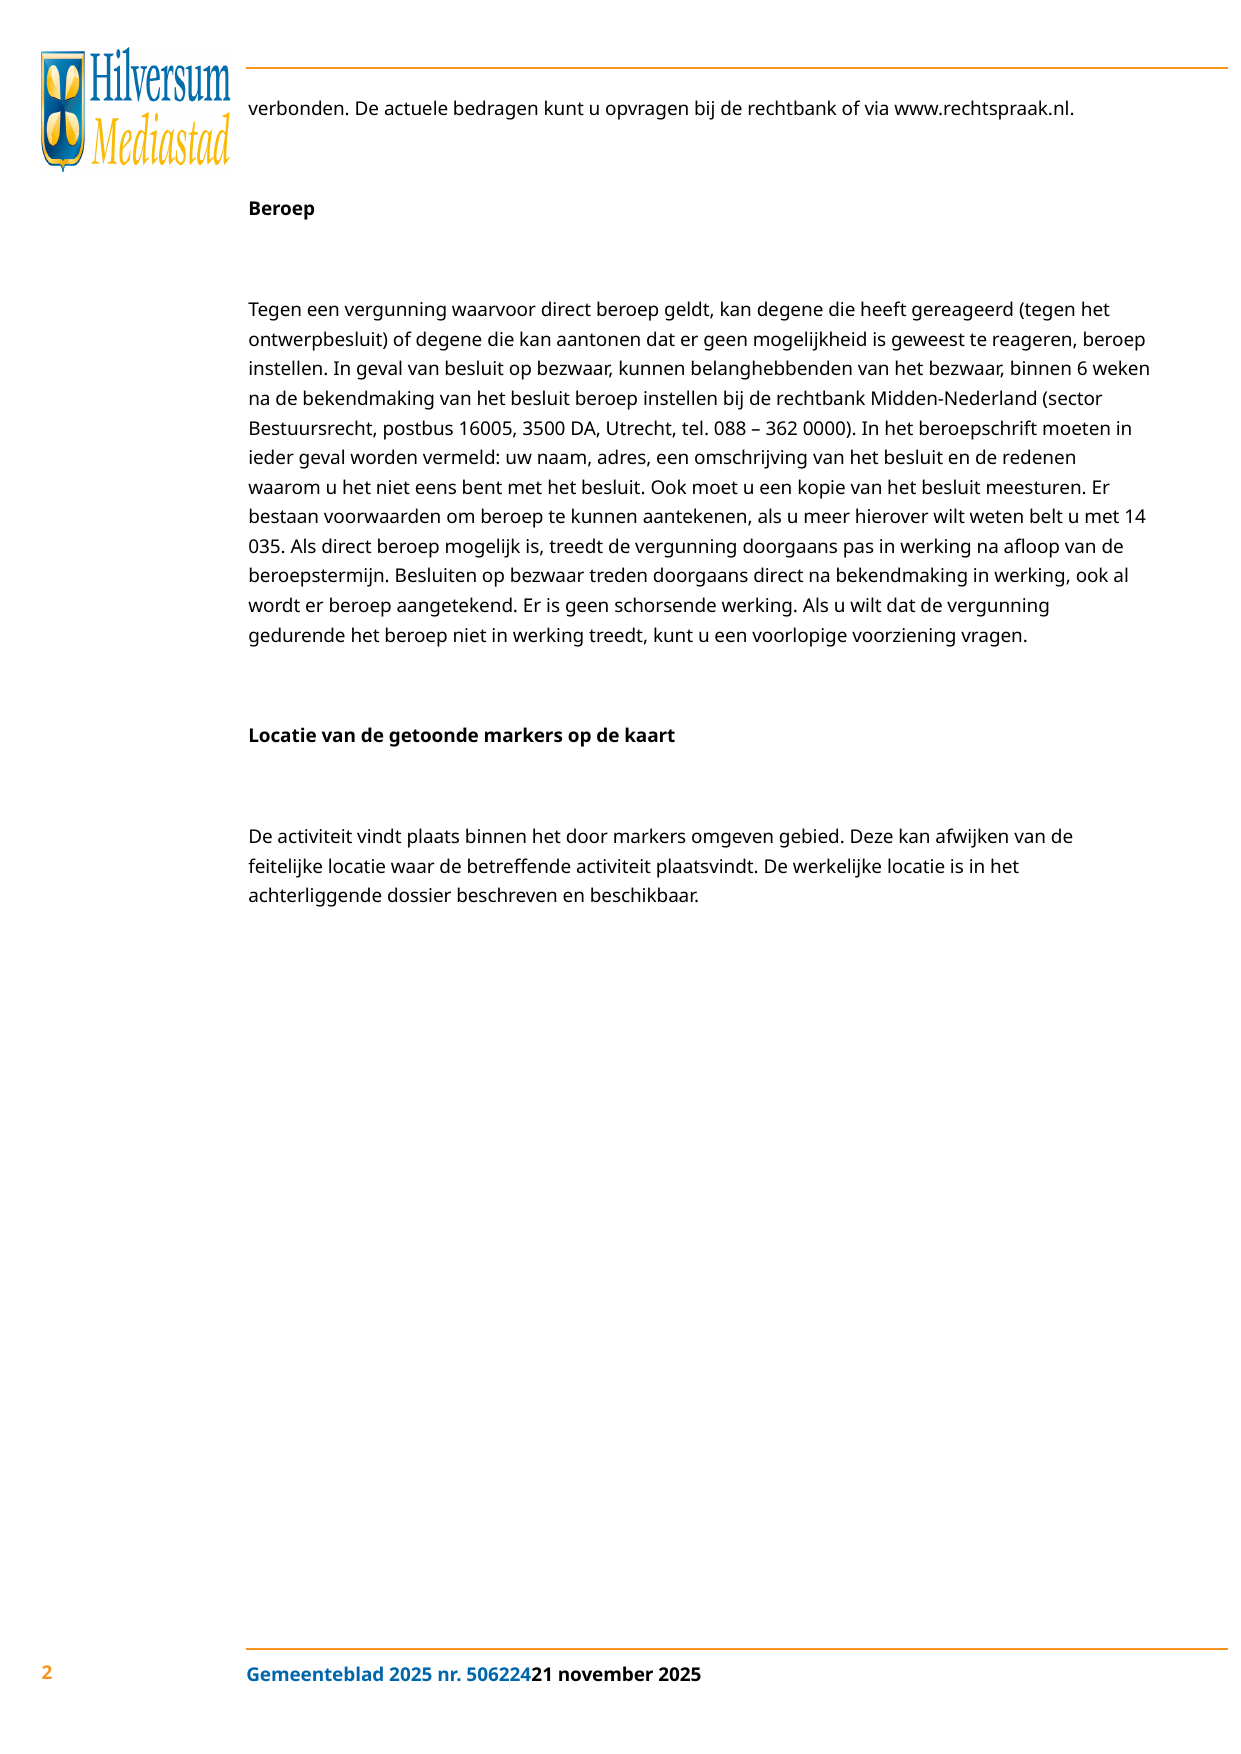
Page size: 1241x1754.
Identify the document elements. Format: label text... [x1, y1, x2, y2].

text verbonden. De actuele bedragen kunt u opvragen bij de rechtbank of via www.rechtspraak.nl. [248, 95, 1152, 121]
text Locatie van de getoonde markers op de kaart [248, 723, 1152, 748]
picture [41, 47, 231, 172]
text De activiteit vindt plaats binnen het door markers omgeven gebied. Deze kan afwijken van de feitelijke locatie waar de betreffende activiteit plaatsvindt. De werkelijke locatie is in het achterliggende dossier beschreven en beschikbaar. [248, 823, 1152, 908]
text Tegen een vergunning waarvoor direct beroep geldt, kan degene die heeft gereageerd (tegen het ontwerpbesluit) of degene die kan aantonen dat er geen mogelijkheid is geweest te reageren, beroep instellen. In geval van besluit op bezwaar, kunnen belanghebbenden van het bezwaar, binnen 6 weken na de bekendmaking van het besluit beroep instellen bij de rechtbank Midden-Nederland (sector Bestuursrecht, postbus 16005, 3500 DA, Utrecht, tel. 088 – 362 0000). In het beroepschrift moeten in ieder geval worden vermeld: uw naam, adres, een omschrijving van het besluit en de redenen waarom u het niet eens bent met het besluit. Ook moet u een kopie van het besluit meesturen. Er bestaan voorwaarden om beroep te kunnen aantekenen, als u meer hierover wilt weten belt u met 14 035. Als direct beroep mogelijk is, treedt de vergunning doorgaans pas in werking na afloop van de beroepstermijn. Besluiten op bezwaar treden doorgaans direct na bekendmaking in werking, ook al wordt er beroep aangetekend. Er is geen schorsende werking. Als u wilt dat de vergunning gedurende het beroep niet in werking treedt, kunt u een voorlopige voorziening vragen. [248, 296, 1152, 648]
text Beroep [248, 196, 1152, 221]
